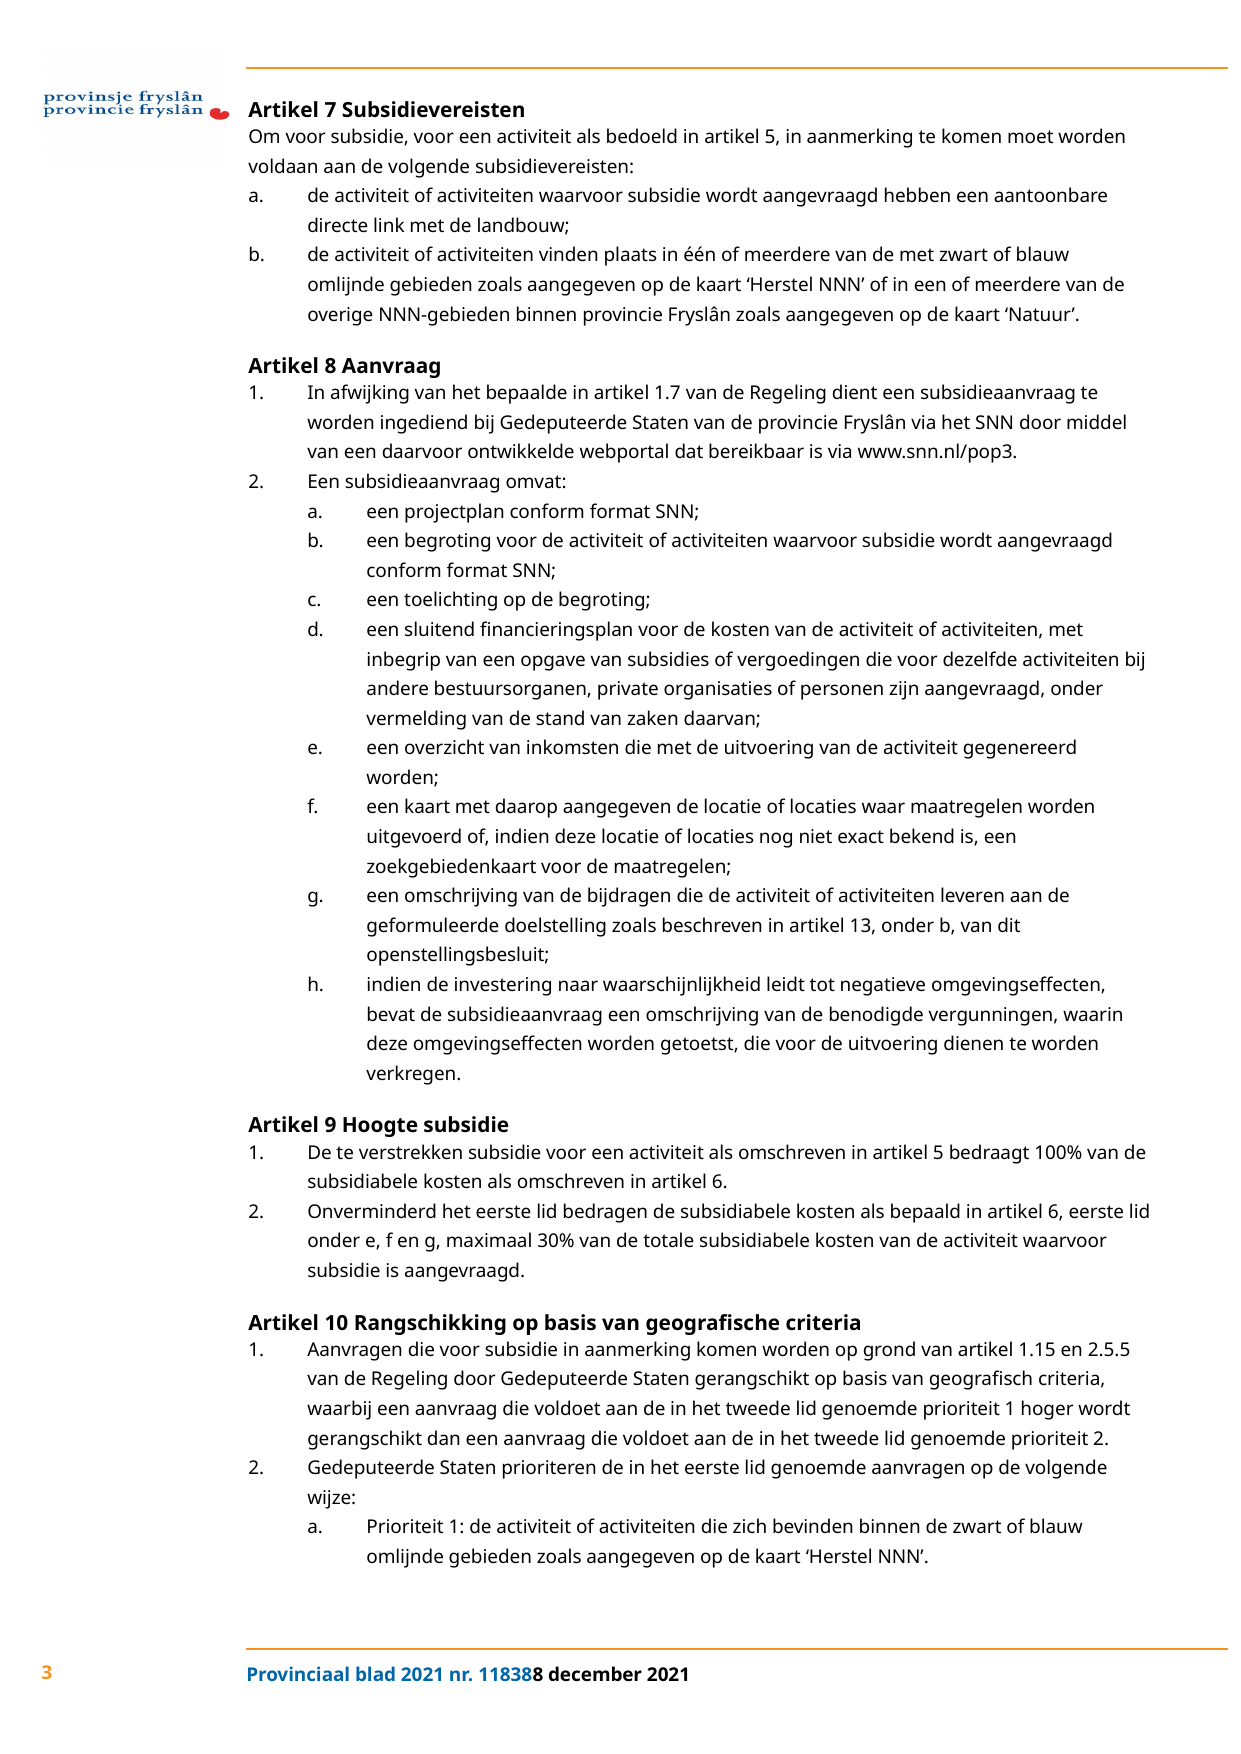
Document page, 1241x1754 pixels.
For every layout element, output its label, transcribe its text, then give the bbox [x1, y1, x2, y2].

list Een subsidieaanvraag omvat: [248, 468, 1152, 494]
text Om voor subsidie, voor een activiteit als bedoeld in artikel 5, in aanmerking te komen moet worden voldaan aan de volgende subsidievereisten: [248, 123, 1152, 178]
text Artikel 10 Rangschikking op basis van geografische criteria [248, 1308, 1152, 1336]
text Artikel 8 Aanvraag [248, 351, 1152, 379]
text Artikel 9 Hoogte subsidie [248, 1110, 1152, 1139]
list Gedeputeerde Staten prioriteren de in het eerste lid genoemde aanvragen op de volgende wijze: [248, 1454, 1152, 1510]
list Aanvragen die voor subsidie in aanmerking komen worden op grond van artikel 1.15 en 2.5.5 van de Regeling door Gedeputeerde Staten gerangschikt op basis van geografisch criteria, waarbij een aanvraag die voldoet aan de in het tweede lid genoemde prioriteit 1 hoger wordt gerangschikt dan een aanvraag die voldoet aan de in het tweede lid genoemde prioriteit 2. [248, 1336, 1152, 1451]
list een projectplan conform format SNN; [307, 498, 1152, 524]
list De te verstrekken subsidie voor een activiteit als omschreven in artikel 5 bedraagt 100% van de subsidiabele kosten als omschreven in artikel 6. [248, 1139, 1152, 1194]
picture [41, 47, 231, 172]
list indien de investering naar waarschijnlijkheid leidt tot negatieve omgevingseffecten, bevat de subsidieaanvraag een omschrijving van de benodigde vergunningen, waarin deze omgevingseffecten worden getoetst, die voor de uitvoering dienen te worden verkregen. [307, 971, 1152, 1086]
list In afwijking van het bepaalde in artikel 1.7 van de Regeling dient een subsidieaanvraag te worden ingediend bij Gedeputeerde Staten van de provincie Fryslân via het SNN door middel van een daarvoor ontwikkelde webportal dat bereikbaar is via www.snn.nl/pop3. [248, 379, 1152, 464]
list Prioriteit 1: de activiteit of activiteiten die zich bevinden binnen de zwart of blauw omlijnde gebieden zoals aangegeven op de kaart ‘Herstel NNN’. [307, 1513, 1152, 1569]
list een kaart met daarop aangegeven de locatie of locaties waar maatregelen worden uitgevoerd of, indien deze locatie of locaties nog niet exact bekend is, een zoekgebiedenkaart voor de maatregelen; [307, 794, 1152, 879]
list een sluitend financieringsplan voor de kosten van de activiteit of activiteiten, met inbegrip van een opgave van subsidies of vergoedingen die voor dezelfde activiteiten bij andere bestuursorganen, private organisaties of personen zijn aangevraagd, onder vermelding van de stand van zaken daarvan; [307, 616, 1152, 731]
list een begroting voor de activiteit of activiteiten waarvoor subsidie wordt aangevraagd conform format SNN; [307, 527, 1152, 583]
list een overzicht van inkomsten die met de uitvoering van de activiteit gegenereerd worden; [307, 734, 1152, 790]
text Artikel 7 Subsidievereisten [248, 95, 1152, 123]
list een omschrijving van de bijdragen die de activiteit of activiteiten leveren aan de geformuleerde doelstelling zoals beschreven in artikel 13, onder b, van dit openstellingsbesluit; [307, 882, 1152, 967]
list een toelichting op de begroting; [307, 587, 1152, 612]
list de activiteit of activiteiten waarvoor subsidie wordt aangevraagd hebben een aantoonbare directe link met de landbouw; [248, 182, 1152, 238]
list Onverminderd het eerste lid bedragen de subsidiabele kosten als bepaald in artikel 6, eerste lid onder e, f en g, maximaal 30% van de totale subsidiabele kosten van de activiteit waarvoor subsidie is aangevraagd. [248, 1198, 1152, 1283]
list de activiteit of activiteiten vinden plaats in één of meerdere van de met zwart of blauw omlijnde gebieden zoals aangegeven op de kaart ‘Herstel NNN’ of in een of meerdere van de overige NNN-gebieden binnen provincie Fryslân zoals aangegeven op de kaart ‘Natuur’. [248, 242, 1152, 326]
